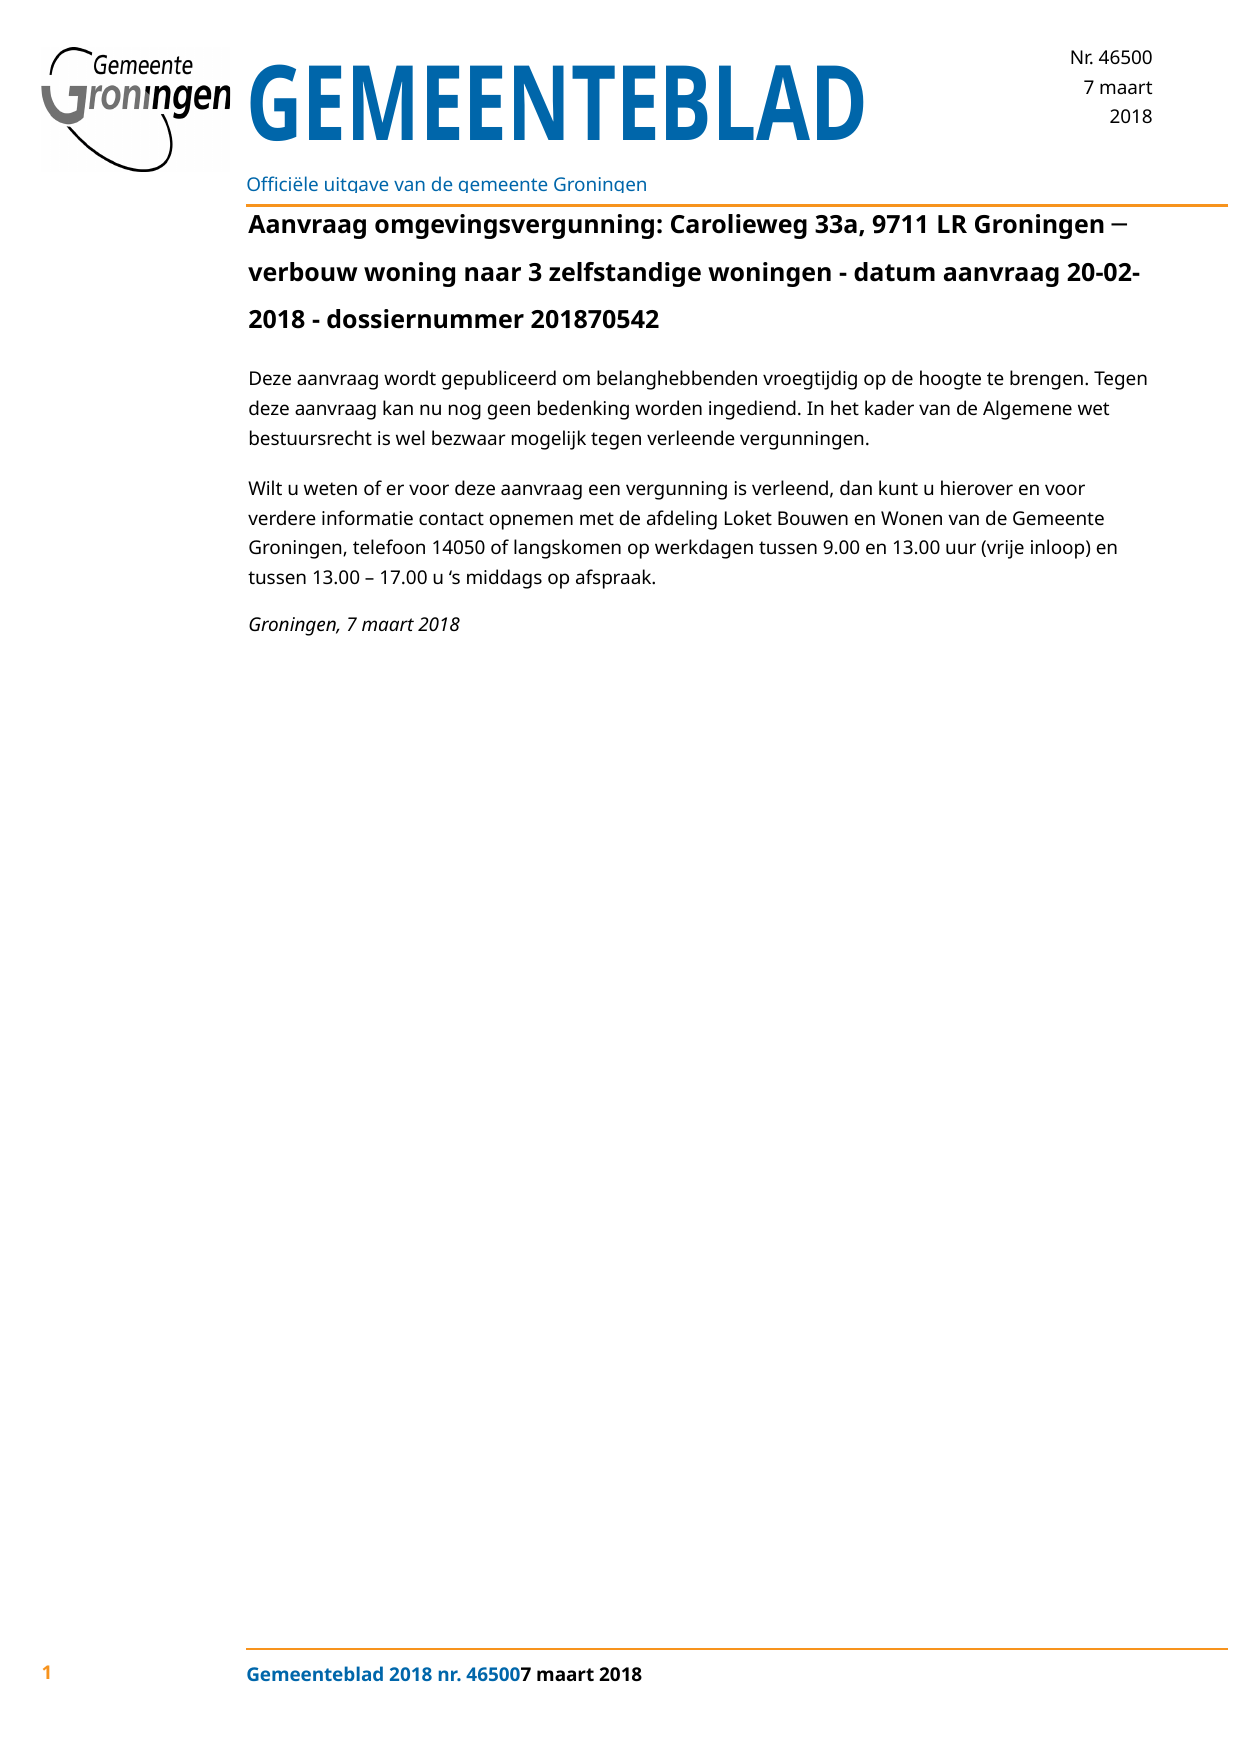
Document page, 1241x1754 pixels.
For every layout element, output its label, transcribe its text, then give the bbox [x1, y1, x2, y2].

text Aanvraag omgevingsvergunning: Carolieweg 33a, 9711 LR Groningen ─ verbouw woning naar 3 zelfstandige woningen - datum aanvraag 20-02-2018 - dossiernummer 201870542 [248, 207, 1152, 336]
text Deze aanvraag wordt gepubliceerd om belanghebbenden vroegtijdig op de hoogte te brengen. Tegen deze aanvraag kan nu nog geen bedenking worden ingediend. In het kader van de Algemene wet bestuursrecht is wel bezwaar mogelijk tegen verleende vergunningen. [248, 366, 1152, 450]
text Wilt u weten of er voor deze aanvraag een vergunning is verleend, dan kunt u hierover en voor verdere informatie contact opnemen met de afdeling Loket Bouwen en Wonen van de Gemeente Groningen, telefoon 14050 of langskomen op werkdagen tussen 9.00 en 13.00 uur (vrije inloop) en tussen 13.00 – 17.00 u ‘s middags op afspraak. [248, 475, 1152, 589]
text Groningen, 7 maart 2018 [248, 612, 1152, 637]
picture [41, 47, 231, 172]
